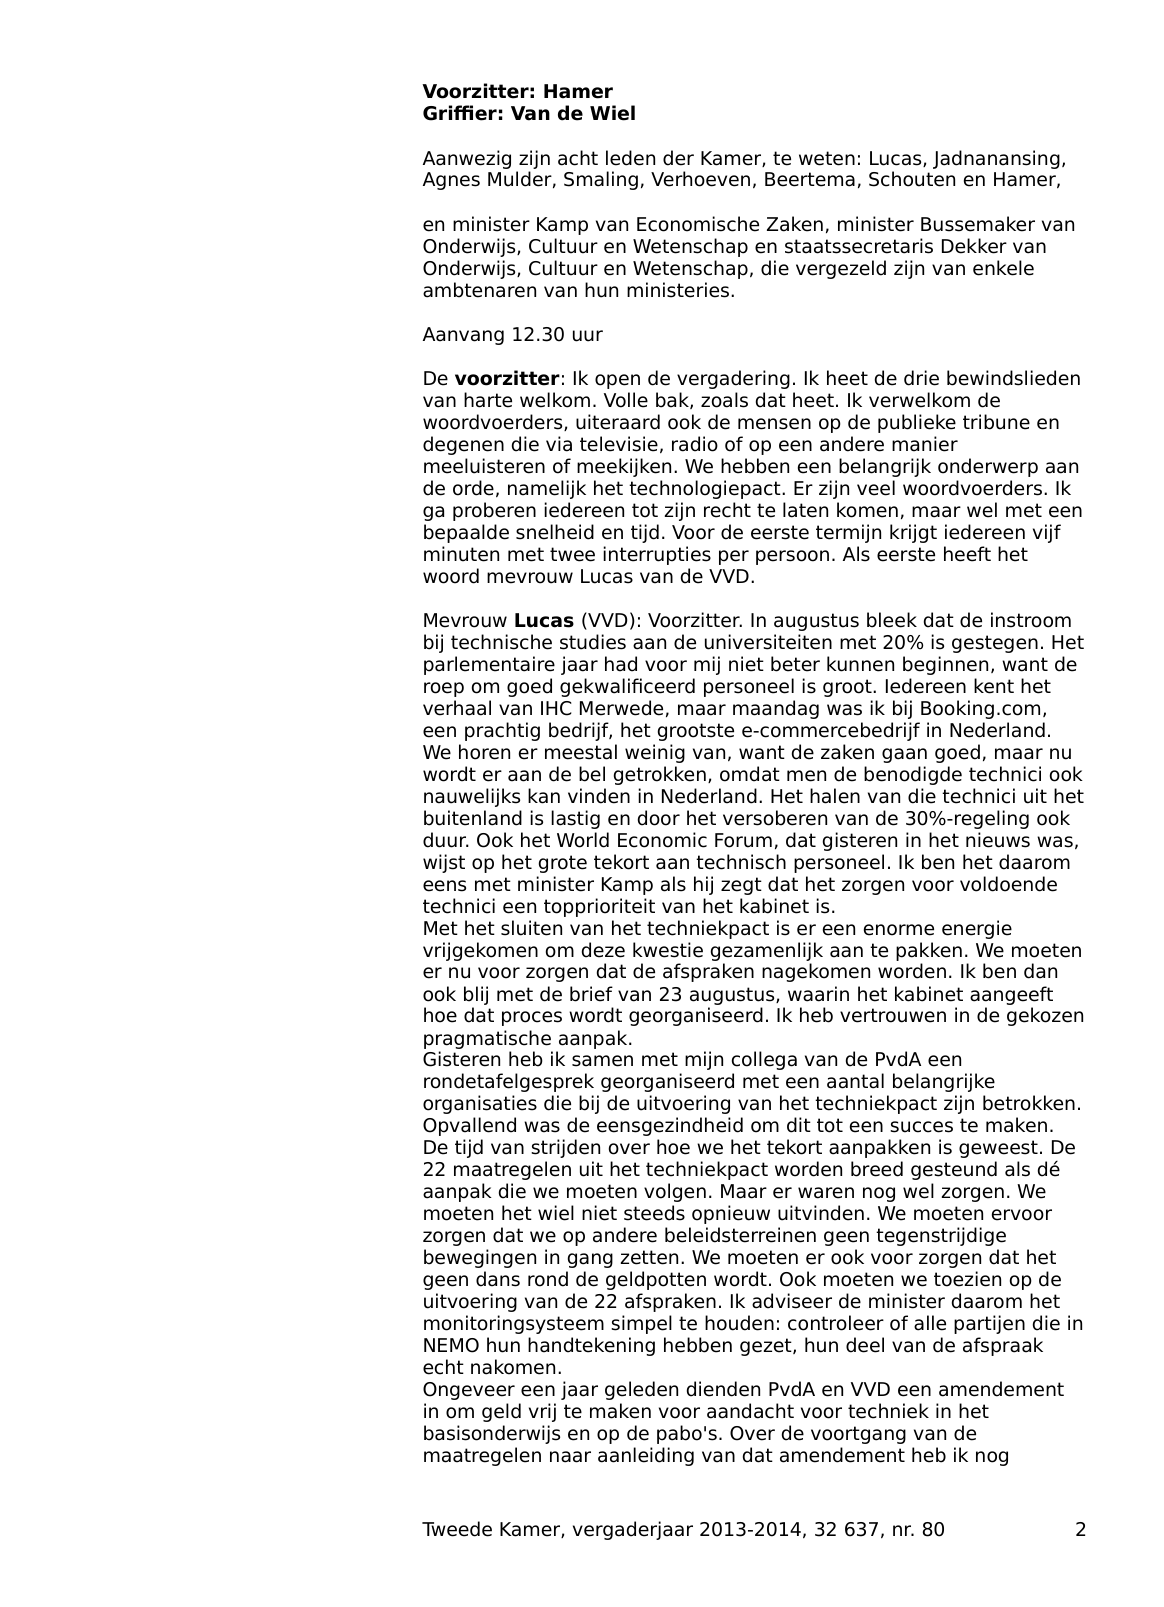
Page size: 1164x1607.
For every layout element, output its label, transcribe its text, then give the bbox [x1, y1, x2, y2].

text De voorzitter: Ik open de vergadering. Ik heet de drie bewindslieden van harte welkom. Volle bak, zoals dat heet. Ik verwelkom de woordvoerders, uiteraard ook de mensen op de publieke tribune en degenen die via televisie, radio of op een andere manier meeluisteren of meekijken. We hebben een belangrijk onderwerp aan de orde, namelijk het technologiepact. Er zijn veel woordvoerders. Ik ga proberen iedereen tot zijn recht te laten komen, maar wel met een bepaalde snelheid en tijd. Voor de eerste termijn krijgt iedereen vijf minuten met twee interrupties per persoon. Als eerste heeft het woord mevrouw Lucas van de VVD. [422, 368, 1087, 588]
text Mevrouw Lucas (VVD): Voorzitter. In augustus bleek dat de instroom bij technische studies aan de universiteiten met 20% is gestegen. Het parlementaire jaar had voor mij niet beter kunnen beginnen, want de roep om goed gekwalificeerd personeel is groot. Iedereen kent het verhaal van IHC Merwede, maar maandag was ik bij Booking.com, een prachtig bedrijf, het grootste e-commercebedrijf in Nederland. We horen er meestal weinig van, want de zaken gaan goed, maar nu wordt er aan de bel getrokken, omdat men de benodigde technici ook nauwelijks kan vinden in Nederland. Het halen van die technici uit het buitenland is lastig en door het versoberen van de 30%-regeling ook duur. Ook het World Economic Forum, dat gisteren in het nieuws was, wijst op het grote tekort aan technisch personeel. Ik ben het daarom eens met minister Kamp als hij zegt dat het zorgen voor voldoende technici een topprioriteit van het kabinet is. [422, 610, 1087, 917]
text Griffier: Van de Wiel [422, 103, 1087, 125]
text Voorzitter: Hamer [422, 81, 1087, 103]
text Ongeveer een jaar geleden dienden PvdA en VVD een amendement in om geld vrij te maken voor aandacht voor techniek in het basisonderwijs en op de pabo's. Over de voortgang van de maatregelen naar aanleiding van dat amendement heb ik nog [422, 1379, 1087, 1467]
text Aanwezig zijn acht leden der Kamer, te weten: Lucas, Jadnanansing, Agnes Mulder, Smaling, Verhoeven, Beertema, Schouten en Hamer, [422, 147, 1087, 191]
text Gisteren heb ik samen met mijn collega van de PvdA een rondetafelgesprek georganiseerd met een aantal belangrijke organisaties die bij de uitvoering van het techniekpact zijn betrokken. Opvallend was de eensgezindheid om dit tot een succes te maken. De tijd van strijden over hoe we het tekort aanpakken is geweest. De 22 maatregelen uit het techniekpact worden breed gesteund als dé aanpak die we moeten volgen. Maar er waren nog wel zorgen. We moeten het wiel niet steeds opnieuw uitvinden. We moeten ervoor zorgen dat we op andere beleidsterreinen geen tegenstrijdige bewegingen in gang zetten. We moeten er ook voor zorgen dat het geen dans rond de geldpotten wordt. Ook moeten we toezien op de uitvoering van de 22 afspraken. Ik adviseer de minister daarom het monitoringsysteem simpel te houden: controleer of alle partijen die in NEMO hun handtekening hebben gezet, hun deel van de afspraak echt nakomen. [422, 1049, 1087, 1379]
text en minister Kamp van Economische Zaken, minister Bussemaker van Onderwijs, Cultuur en Wetenschap en staatssecretaris Dekker van Onderwijs, Cultuur en Wetenschap, die vergezeld zijn van enkele ambtenaren van hun ministeries. [422, 213, 1087, 301]
text Aanvang 12.30 uur [422, 324, 1087, 346]
text Met het sluiten van het techniekpact is er een enorme energie vrijgekomen om deze kwestie gezamenlijk aan te pakken. We moeten er nu voor zorgen dat de afspraken nagekomen worden. Ik ben dan ook blij met de brief van 23 augustus, waarin het kabinet aangeeft hoe dat proces wordt georganiseerd. Ik heb vertrouwen in de gekozen pragmatische aanpak. [422, 917, 1087, 1049]
